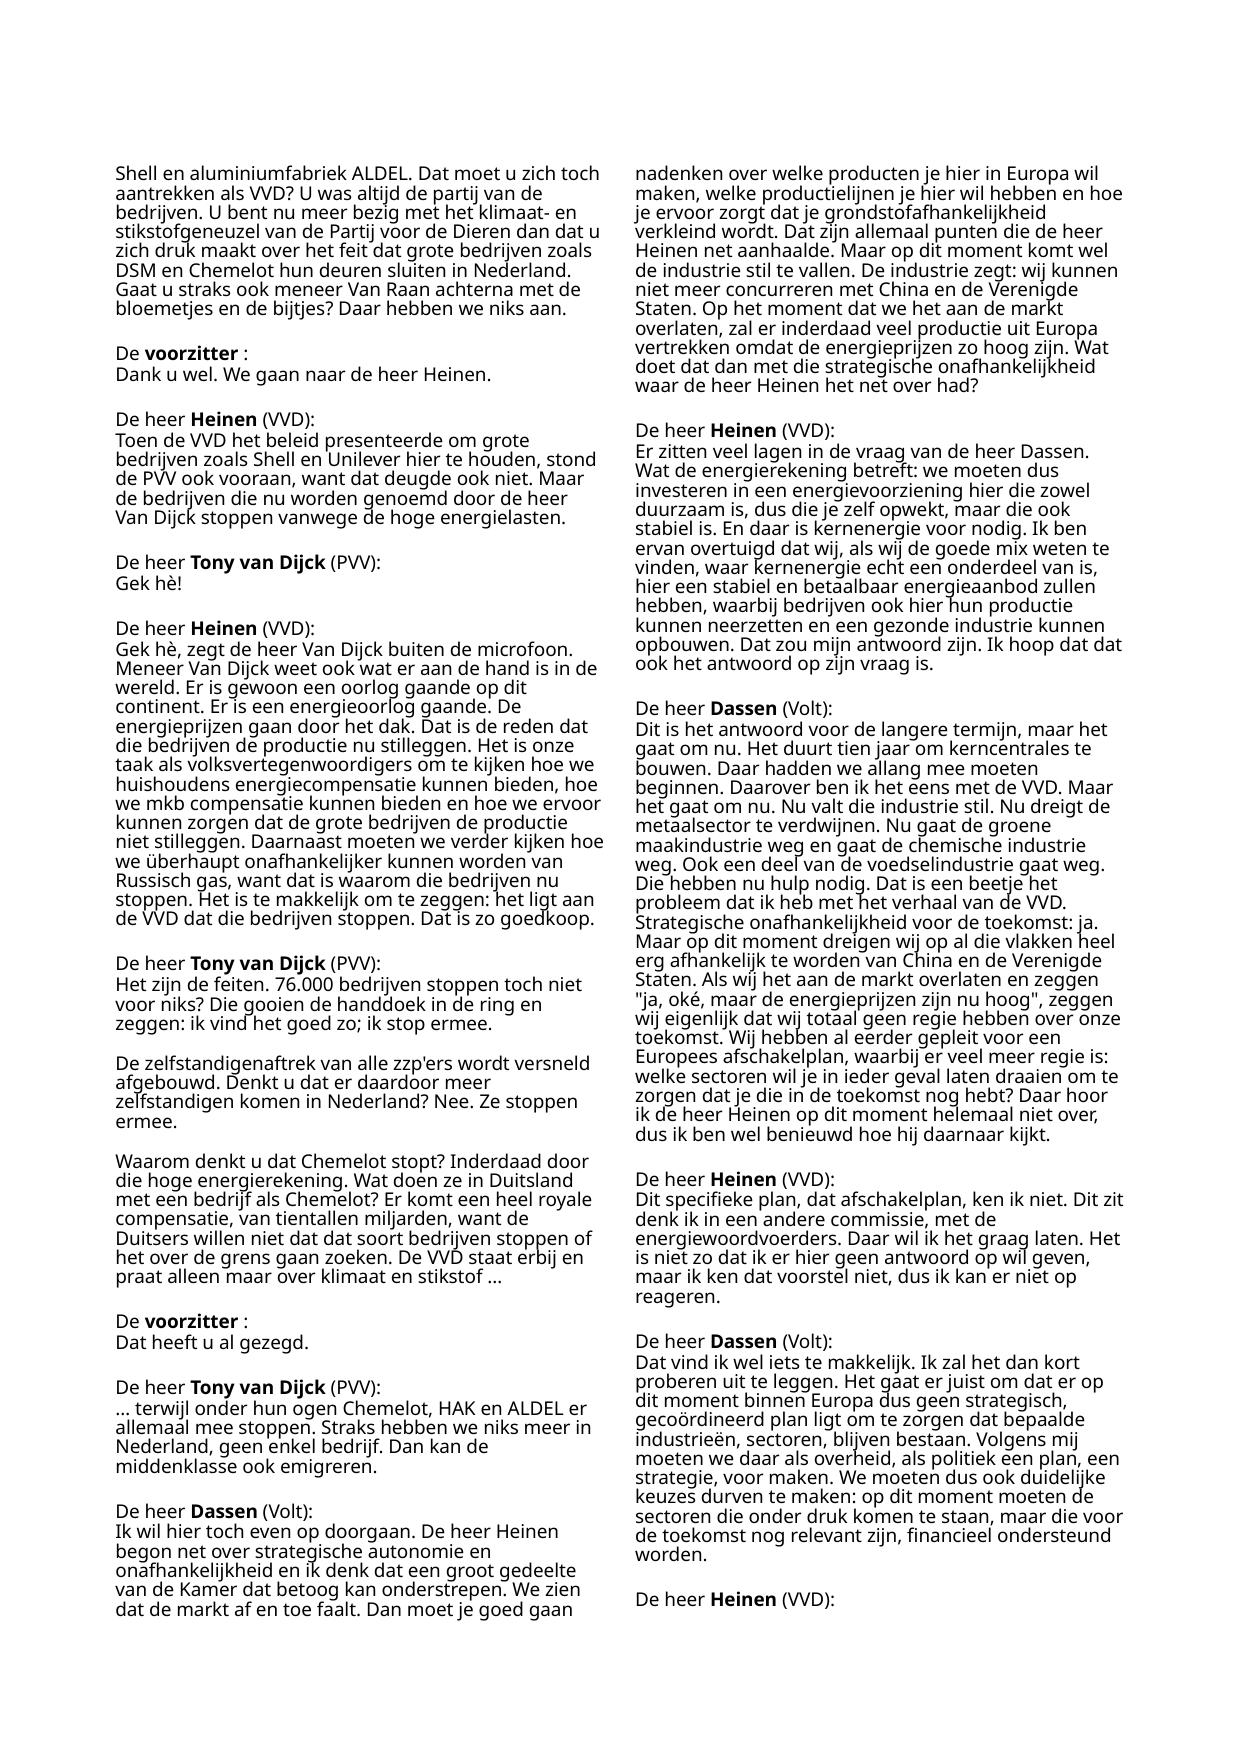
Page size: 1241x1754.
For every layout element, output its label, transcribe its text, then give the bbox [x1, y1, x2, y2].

text De heer Heinen (VVD): [635, 1586, 1125, 1612]
text De heer Heinen (VVD): [115, 615, 605, 641]
text Gek hè! [115, 575, 605, 594]
text Ik wil hier toch even op doorgaan. De heer Heinen begon net over strategische autonomie en onafhankelijkheid en ik denk dat een groot gedeelte van de Kamer dat betoog kan onderstrepen. We zien dat de markt af en toe faalt. Dan moet je goed gaan [115, 1523, 605, 1620]
text Dank u wel. We gaan naar de heer Heinen. [115, 366, 605, 385]
text Dit is het antwoord voor de langere termijn, maar het gaat om nu. Het duurt tien jaar om kerncentrales te bouwen. Daar hadden we allang mee moeten beginnen. Daarover ben ik het eens met de VVD. Maar het gaat om nu. Nu valt die industrie stil. Nu dreigt de metaalsector te verdwijnen. Nu gaat de groene maakindustrie weg en gaat de chemische industrie weg. Ook een deel van de voedselindustrie gaat weg. Die hebben nu hulp nodig. Dat is een beetje het probleem dat ik heb met het verhaal van de VVD. Strategische onafhankelijkheid voor de toekomst: ja. Maar op dit moment dreigen wij op al die vlakken heel erg afhankelijk te worden van China en de Verenigde Staten. Als wij het aan de markt overlaten en zeggen "ja, oké, maar de energieprijzen zijn nu hoog", zeggen wij eigenlijk dat wij totaal geen regie hebben over onze toekomst. Wij hebben al eerder gepleit voor een Europees afschakelplan, waarbij er veel meer regie is: welke sectoren wil je in ieder geval laten draaien om te zorgen dat je die in de toekomst nog hebt? Daar hoor ik de heer Heinen op dit moment helemaal niet over, dus ik ben wel benieuwd hoe hij daarnaar kijkt. [635, 721, 1125, 1145]
text De heer Dassen (Volt): [115, 1498, 605, 1523]
text De heer Dassen (Volt): [635, 1328, 1125, 1354]
text Er zitten veel lagen in de vraag van de heer Dassen. Wat de energierekening betreft: we moeten dus investeren in een energievoorziening hier die zowel duurzaam is, dus die je zelf opwekt, maar die ook stabiel is. En daar is kernenergie voor nodig. Ik ben ervan overtuigd dat wij, als wij de goede mix weten te vinden, waar kernenergie echt een onderdeel van is, hier een stabiel en betaalbaar energieaanbod zullen hebben, waarbij bedrijven ook hier hun productie kunnen neerzetten en een gezonde industrie kunnen opbouwen. Dat zou mijn antwoord zijn. Ik hoop dat dat ook het antwoord op zijn vraag is. [635, 443, 1125, 674]
text De heer Tony van Dijck (PVV): [115, 1374, 605, 1400]
text De voorzitter : [115, 1308, 605, 1334]
text De heer Tony van Dijck (PVV): [115, 549, 605, 575]
text Dat vind ik wel iets te makkelijk. Ik zal het dan kort proberen uit te leggen. Het gaat er juist om dat er op dit moment binnen Europa dus geen strategisch, gecoördineerd plan ligt om te zorgen dat bepaalde industrieën, sectoren, blijven bestaan. Volgens mij moeten we daar als overheid, als politiek een plan, een strategie, voor maken. We moeten dus ook duidelijke keuzes durven te maken: op dit moment moeten de sectoren die onder druk komen te staan, maar die voor de toekomst nog relevant zijn, financieel ondersteund worden. [635, 1354, 1125, 1566]
text De heer Heinen (VVD): [635, 1166, 1125, 1191]
text De heer Tony van Dijck (PVV): [115, 951, 605, 976]
text De zelfstandigenaftrek van alle zzp'ers wordt versneld afgebouwd. Denkt u dat er daardoor meer zelfstandigen komen in Nederland? Nee. Ze stoppen ermee. [115, 1055, 605, 1132]
text De heer Heinen (VVD): [635, 417, 1125, 443]
text Toen de VVD het beleid presenteerde om grote bedrijven zoals Shell en Unilever hier te houden, stond de PVV ook vooraan, want dat deugde ook niet. Maar de bedrijven die nu worden genoemd door de heer Van Dijck stoppen vanwege de hoge energielasten. [115, 432, 605, 528]
text Dat heeft u al gezegd. [115, 1334, 605, 1353]
text De heer Dassen (Volt): [635, 695, 1125, 721]
text Dit specifieke plan, dat afschakelplan, ken ik niet. Dit zit denk ik in een andere commissie, met de energiewoordvoerders. Daar wil ik het graag laten. Het is niet zo dat ik er hier geen antwoord op wil geven, maar ik ken dat voorstel niet, dus ik kan er niet op reageren. [635, 1191, 1125, 1307]
text De heer Heinen (VVD): [115, 406, 605, 432]
text De voorzitter : [115, 340, 605, 366]
text … terwijl onder hun ogen Chemelot, HAK en ALDEL er allemaal mee stoppen. Straks hebben we niks meer in Nederland, geen enkel bedrijf. Dan kan de middenklasse ook emigreren. [115, 1400, 605, 1477]
text Het zijn de feiten. 76.000 bedrijven stoppen toch niet voor niks? Die gooien de handdoek in de ring en zeggen: ik vind het goed zo; ik stop ermee. [115, 976, 605, 1034]
text Shell en aluminiumfabriek ALDEL. Dat moet u zich toch aantrekken als VVD? U was altijd de partij van de bedrijven. U bent nu meer bezig met het klimaat- en stikstofgeneuzel van de Partij voor de Dieren dan dat u zich druk maakt over het feit dat grote bedrijven zoals DSM en Chemelot hun deuren sluiten in Nederland. Gaat u straks ook meneer Van Raan achterna met de bloemetjes en de bijtjes? Daar hebben we niks aan. [115, 165, 605, 319]
text Waarom denkt u dat Chemelot stopt? Inderdaad door die hoge energierekening. Wat doen ze in Duitsland met een bedrijf als Chemelot? Er komt een heel royale compensatie, van tientallen miljarden, want de Duitsers willen niet dat dat soort bedrijven stoppen of het over de grens gaan zoeken. De VVD staat erbij en praat alleen maar over klimaat en stikstof … [115, 1153, 605, 1287]
text Gek hè, zegt de heer Van Dijck buiten de microfoon. Meneer Van Dijck weet ook wat er aan de hand is in de wereld. Er is gewoon een oorlog gaande op dit continent. Er is een energieoorlog gaande. De energieprijzen gaan door het dak. Dat is de reden dat die bedrijven de productie nu stilleggen. Het is onze taak als volksvertegenwoordigers om te kijken hoe we huishoudens energiecompensatie kunnen bieden, hoe we mkb compensatie kunnen bieden en hoe we ervoor kunnen zorgen dat de grote bedrijven de productie niet stilleggen. Daarnaast moeten we verder kijken hoe we überhaupt onafhankelijker kunnen worden van Russisch gas, want dat is waarom die bedrijven nu stoppen. Het is te makkelijk om te zeggen: het ligt aan de VVD dat die bedrijven stoppen. Dat is zo goedkoop. [115, 641, 605, 930]
text nadenken over welke producten je hier in Europa wil maken, welke productielijnen je hier wil hebben en hoe je ervoor zorgt dat je grondstofafhankelijkheid verkleind wordt. Dat zijn allemaal punten die de heer Heinen net aanhaalde. Maar op dit moment komt wel de industrie stil te vallen. De industrie zegt: wij kunnen niet meer concurreren met China en de Verenigde Staten. Op het moment dat we het aan de markt overlaten, zal er inderdaad veel productie uit Europa vertrekken omdat de energieprijzen zo hoog zijn. Wat doet dat dan met die strategische onafhankelijkheid waar de heer Heinen het net over had? [635, 165, 1125, 397]
